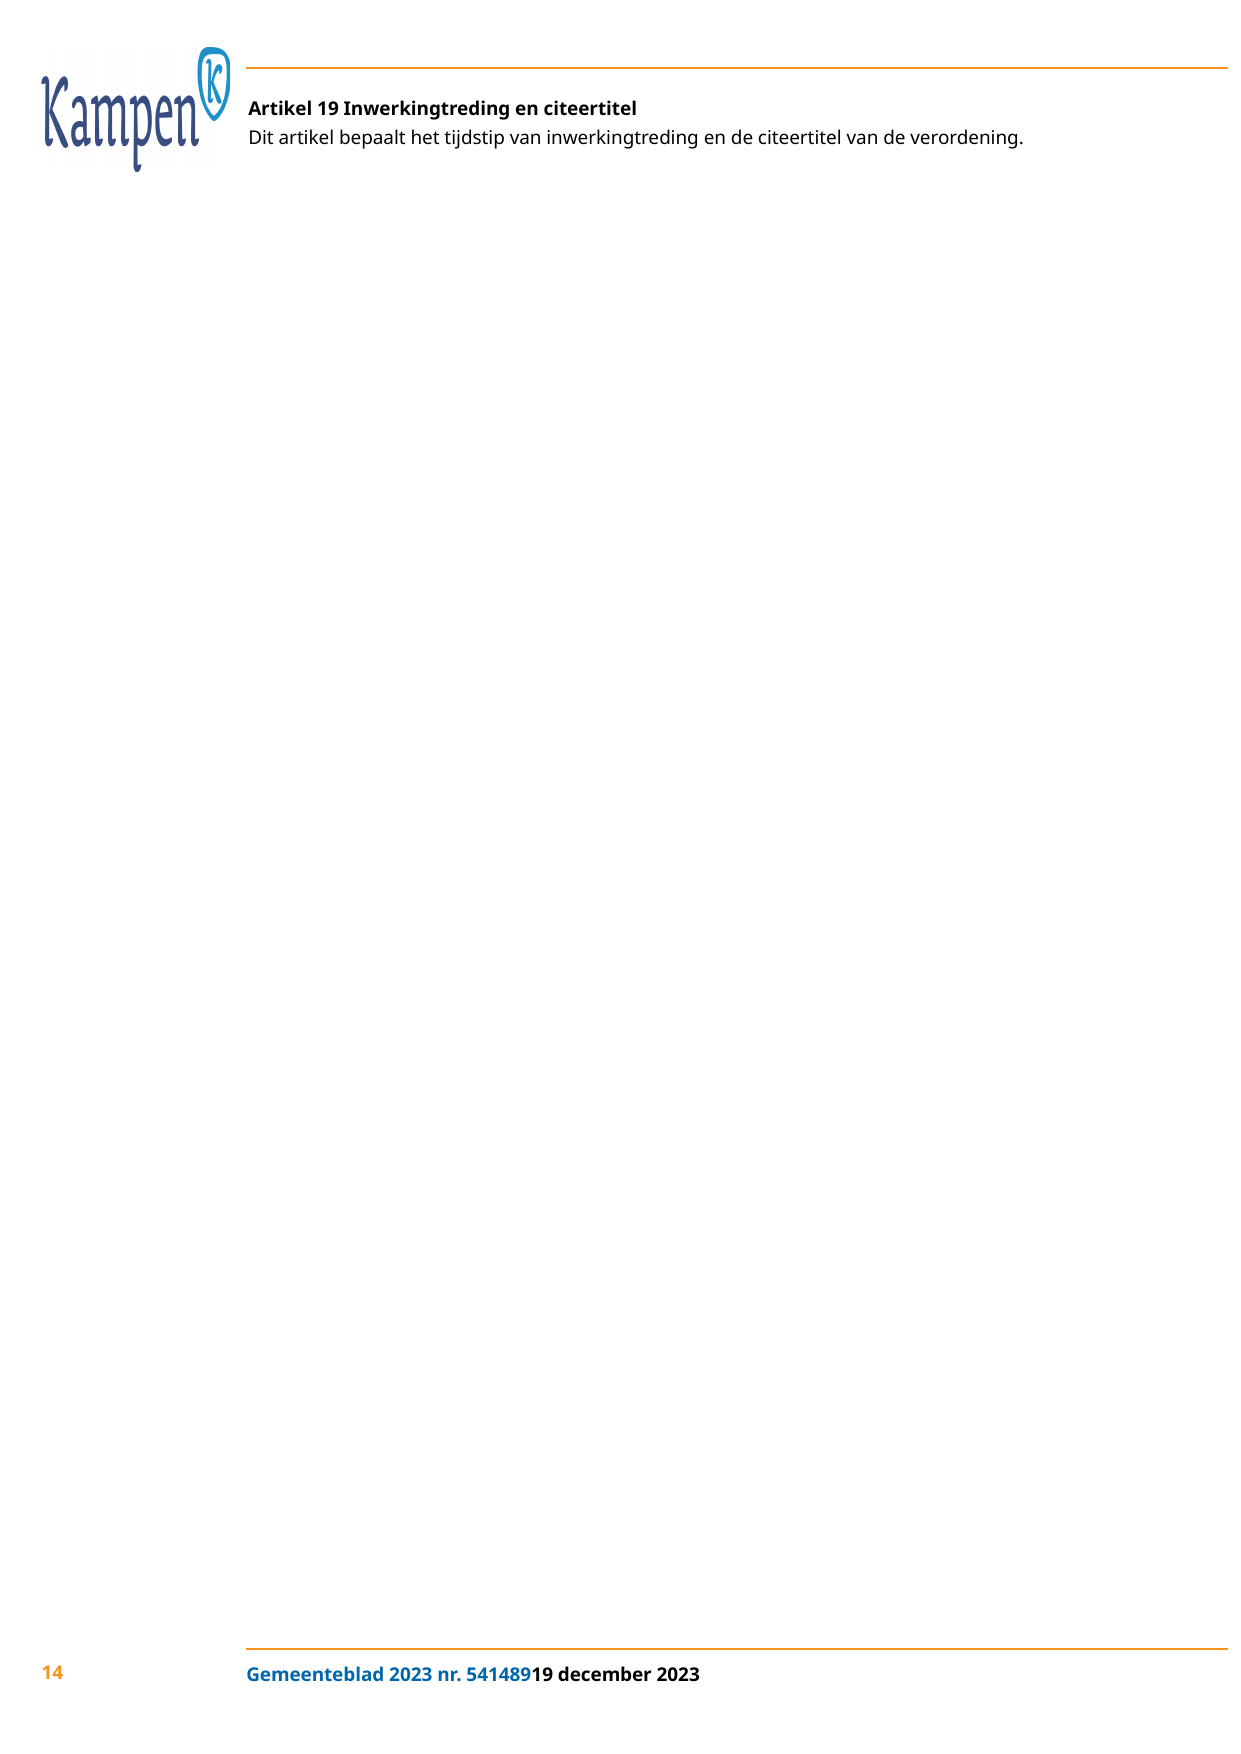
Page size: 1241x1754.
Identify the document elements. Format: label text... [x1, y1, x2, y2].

text Artikel 19 Inwerkingtreding en citeertitel [248, 95, 1152, 121]
picture [41, 47, 231, 172]
text Dit artikel bepaalt het tijdstip van inwerkingtreding en de citeertitel van de verordening. [248, 124, 1152, 150]
